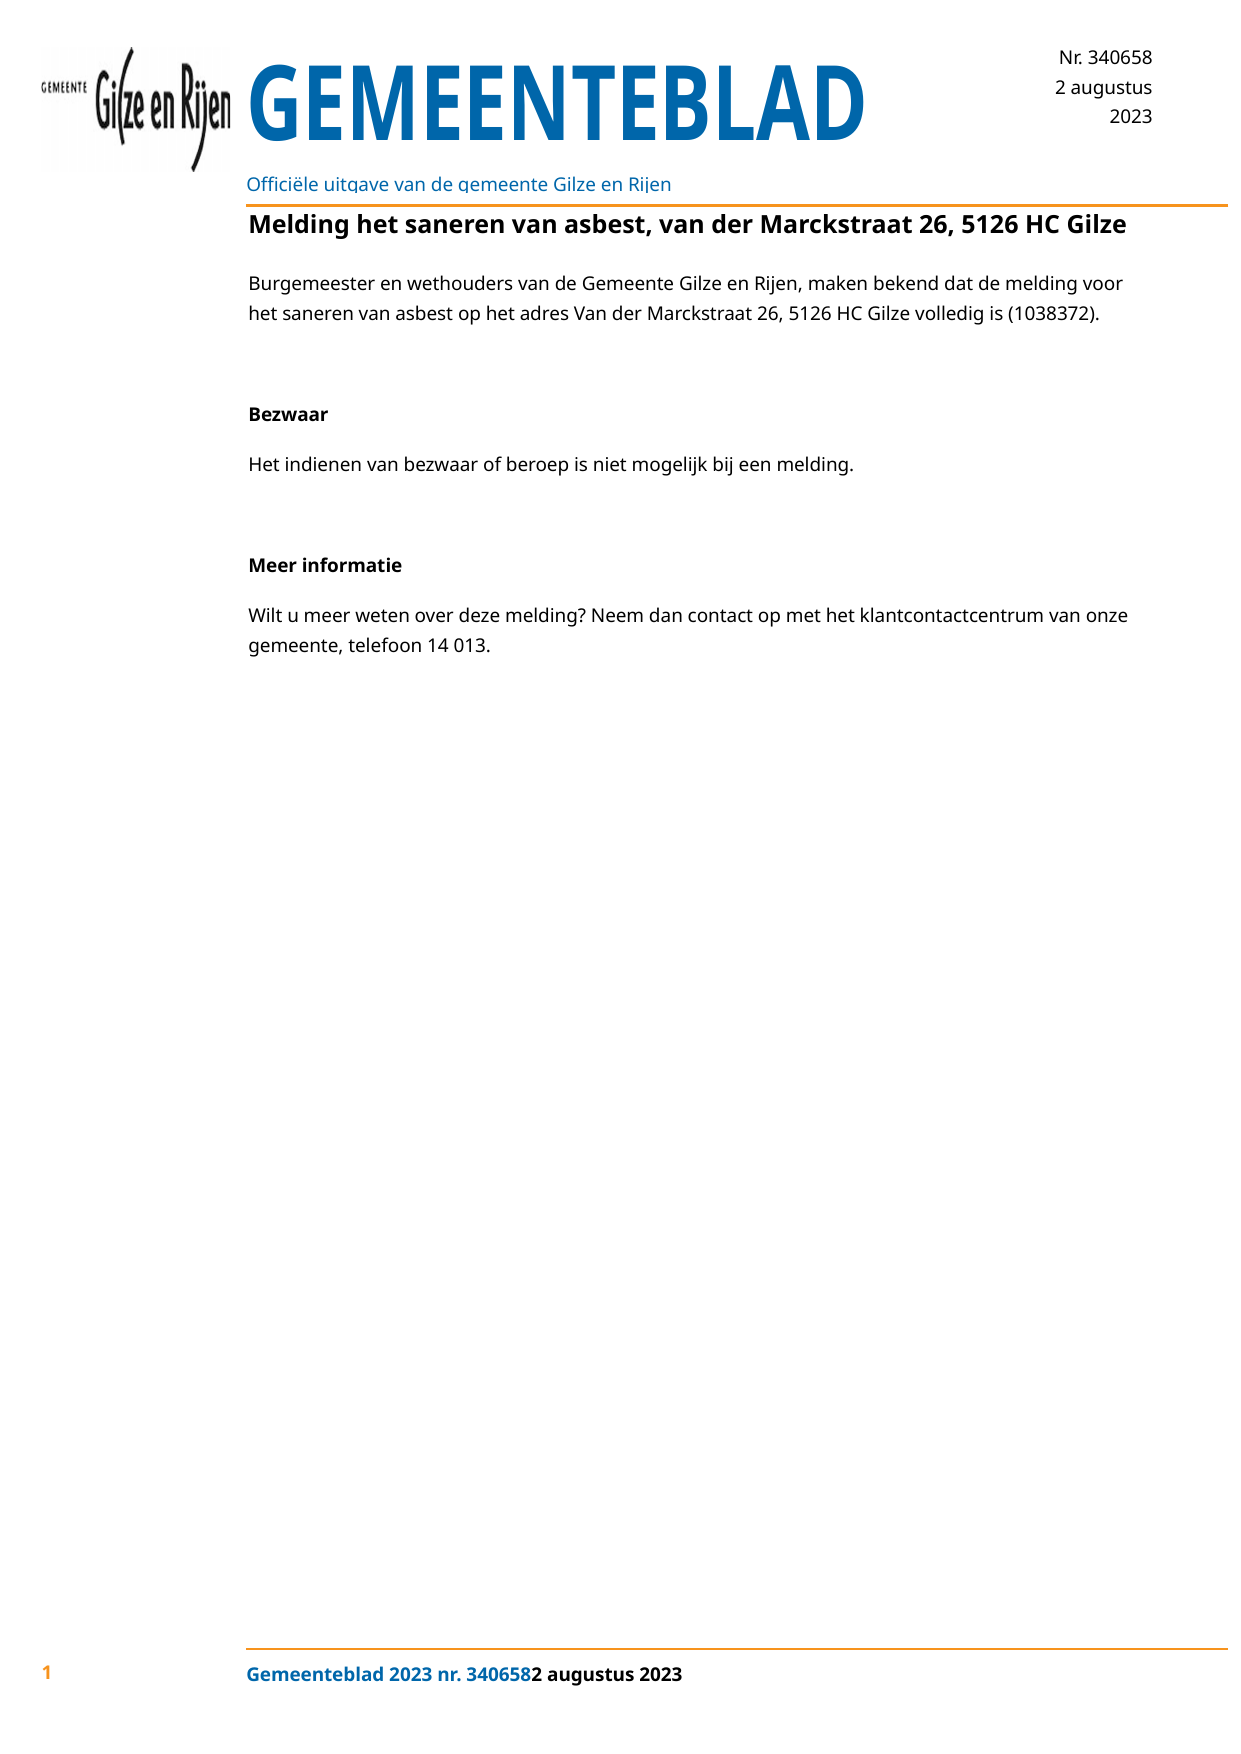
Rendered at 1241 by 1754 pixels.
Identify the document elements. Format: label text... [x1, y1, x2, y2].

text Bezwaar [248, 401, 1152, 426]
picture [41, 47, 231, 172]
text Wilt u meer weten over deze melding? Neem dan contact op met het klantcontactcentrum van onze gemeente, telefoon 14 013. [248, 602, 1152, 658]
text Burgemeester en wethouders van de Gemeente Gilze en Rijen, maken bekend dat de melding voor het saneren van asbest op het adres Van der Marckstraat 26, 5126 HC Gilze volledig is (1038372). [248, 270, 1152, 326]
text Melding het saneren van asbest, van der Marckstraat 26, 5126 HC Gilze [248, 207, 1152, 241]
text Meer informatie [248, 552, 1152, 578]
text Het indienen van bezwaar of beroep is niet mogelijk bij een melding. [248, 451, 1152, 477]
